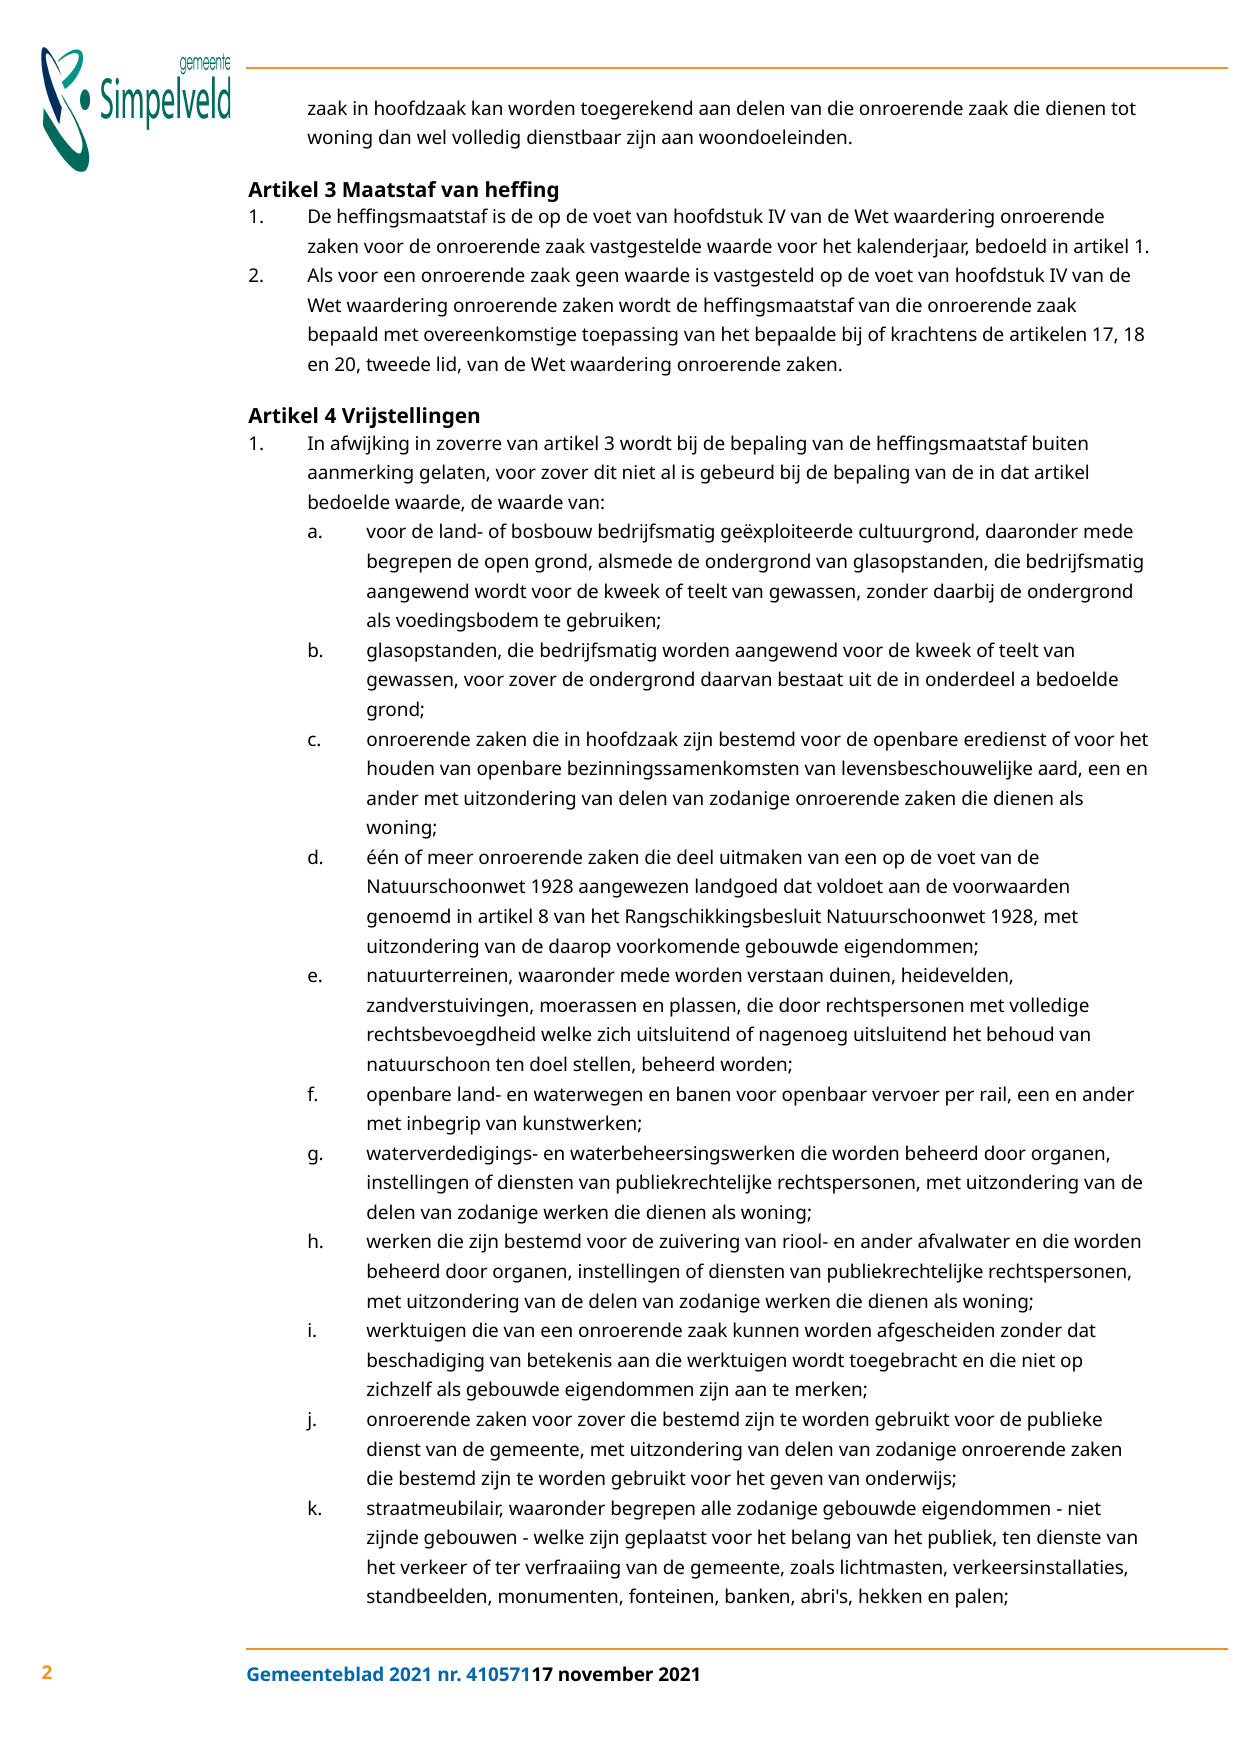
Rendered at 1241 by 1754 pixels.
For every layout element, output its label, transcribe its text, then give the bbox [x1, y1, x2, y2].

list voor de land- of bosbouw bedrijfsmatig geëxploiteerde cultuurgrond, daaronder mede begrepen de open grond, alsmede de ondergrond van glasopstanden, die bedrijfsmatig aangewend wordt voor de kweek of teelt van gewassen, zonder daarbij de ondergrond als voedingsbodem te gebruiken; [307, 519, 1152, 633]
list één of meer onroerende zaken die deel uitmaken van een op de voet van de Natuurschoonwet 1928 aangewezen landgoed dat voldoet aan de voorwaarden genoemd in artikel 8 van het Rangschikkingsbesluit Natuurschoonwet 1928, met uitzondering van de daarop voorkomende gebouwde eigendommen; [307, 844, 1152, 959]
list De heffingsmaatstaf is de op de voet van hoofdstuk IV van de Wet waardering onroerende zaken voor de onroerende zaak vastgestelde waarde voor het kalenderjaar, bedoeld in artikel 1. [248, 203, 1152, 258]
list In afwijking in zoverre van artikel 3 wordt bij de bepaling van de heffingsmaatstaf buiten aanmerking gelaten, voor zover dit niet al is gebeurd bij de bepaling van de in dat artikel bedoelde waarde, de waarde van: [248, 430, 1152, 515]
text Artikel 4 Vrijstellingen [248, 402, 1152, 430]
list waterverdedigings- en waterbeheersingswerken die worden beheerd door organen, instellingen of diensten van publiekrechtelijke rechtspersonen, met uitzondering van de delen van zodanige werken die dienen als woning; [307, 1140, 1152, 1225]
list straatmeubilair, waaronder begrepen alle zodanige gebouwde eigendommen - niet zijnde gebouwen - welke zijn geplaatst voor het belang van het publiek, ten dienste van het verkeer of ter verfraaiing van de gemeente, zoals lichtmasten, verkeersinstallaties, standbeelden, monumenten, fonteinen, banken, abri's, hekken en palen; [307, 1495, 1152, 1609]
list werken die zijn bestemd voor de zuivering van riool- en ander afvalwater en die worden beheerd door organen, instellingen of diensten van publiekrechtelijke rechtspersonen, met uitzondering van de delen van zodanige werken die dienen als woning; [307, 1229, 1152, 1314]
text Artikel 3 Maatstaf van heffing [248, 175, 1152, 203]
list zaak in hoofdzaak kan worden toegerekend aan delen van die onroerende zaak die dienen tot woning dan wel volledig dienstbaar zijn aan woondoeleinden. [248, 95, 1152, 150]
list onroerende zaken die in hoofdzaak zijn bestemd voor de openbare eredienst of voor het houden van openbare bezinningssamenkomsten van levensbeschouwelijke aard, een en ander met uitzondering van delen van zodanige onroerende zaken die dienen als woning; [307, 726, 1152, 840]
list glasopstanden, die bedrijfsmatig worden aangewend voor de kweek of teelt van gewassen, voor zover de ondergrond daarvan bestaat uit de in onderdeel a bedoelde grond; [307, 637, 1152, 722]
list natuurterreinen, waaronder mede worden verstaan duinen, heidevelden, zandverstuivingen, moerassen en plassen, die door rechtspersonen met volledige rechtsbevoegdheid welke zich uitsluitend of nagenoeg uitsluitend het behoud van natuurschoon ten doel stellen, beheerd worden; [307, 962, 1152, 1077]
list onroerende zaken voor zover die bestemd zijn te worden gebruikt voor de publieke dienst van de gemeente, met uitzondering van delen van zodanige onroerende zaken die bestemd zijn te worden gebruikt voor het geven van onderwijs; [307, 1406, 1152, 1491]
list openbare land- en waterwegen en banen voor openbaar vervoer per rail, een en ander met inbegrip van kunstwerken; [307, 1081, 1152, 1136]
list werktuigen die van een onroerende zaak kunnen worden afgescheiden zonder dat beschadiging van betekenis aan die werktuigen wordt toegebracht en die niet op zichzelf als gebouwde eigendommen zijn aan te merken; [307, 1317, 1152, 1402]
list Als voor een onroerende zaak geen waarde is vastgesteld op de voet van hoofdstuk IV van de Wet waardering onroerende zaken wordt de heffingsmaatstaf van die onroerende zaak bepaald met overeenkomstige toepassing van het bepaalde bij of krachtens de artikelen 17, 18 en 20, tweede lid, van de Wet waardering onroerende zaken. [248, 262, 1152, 377]
picture [41, 47, 231, 172]
